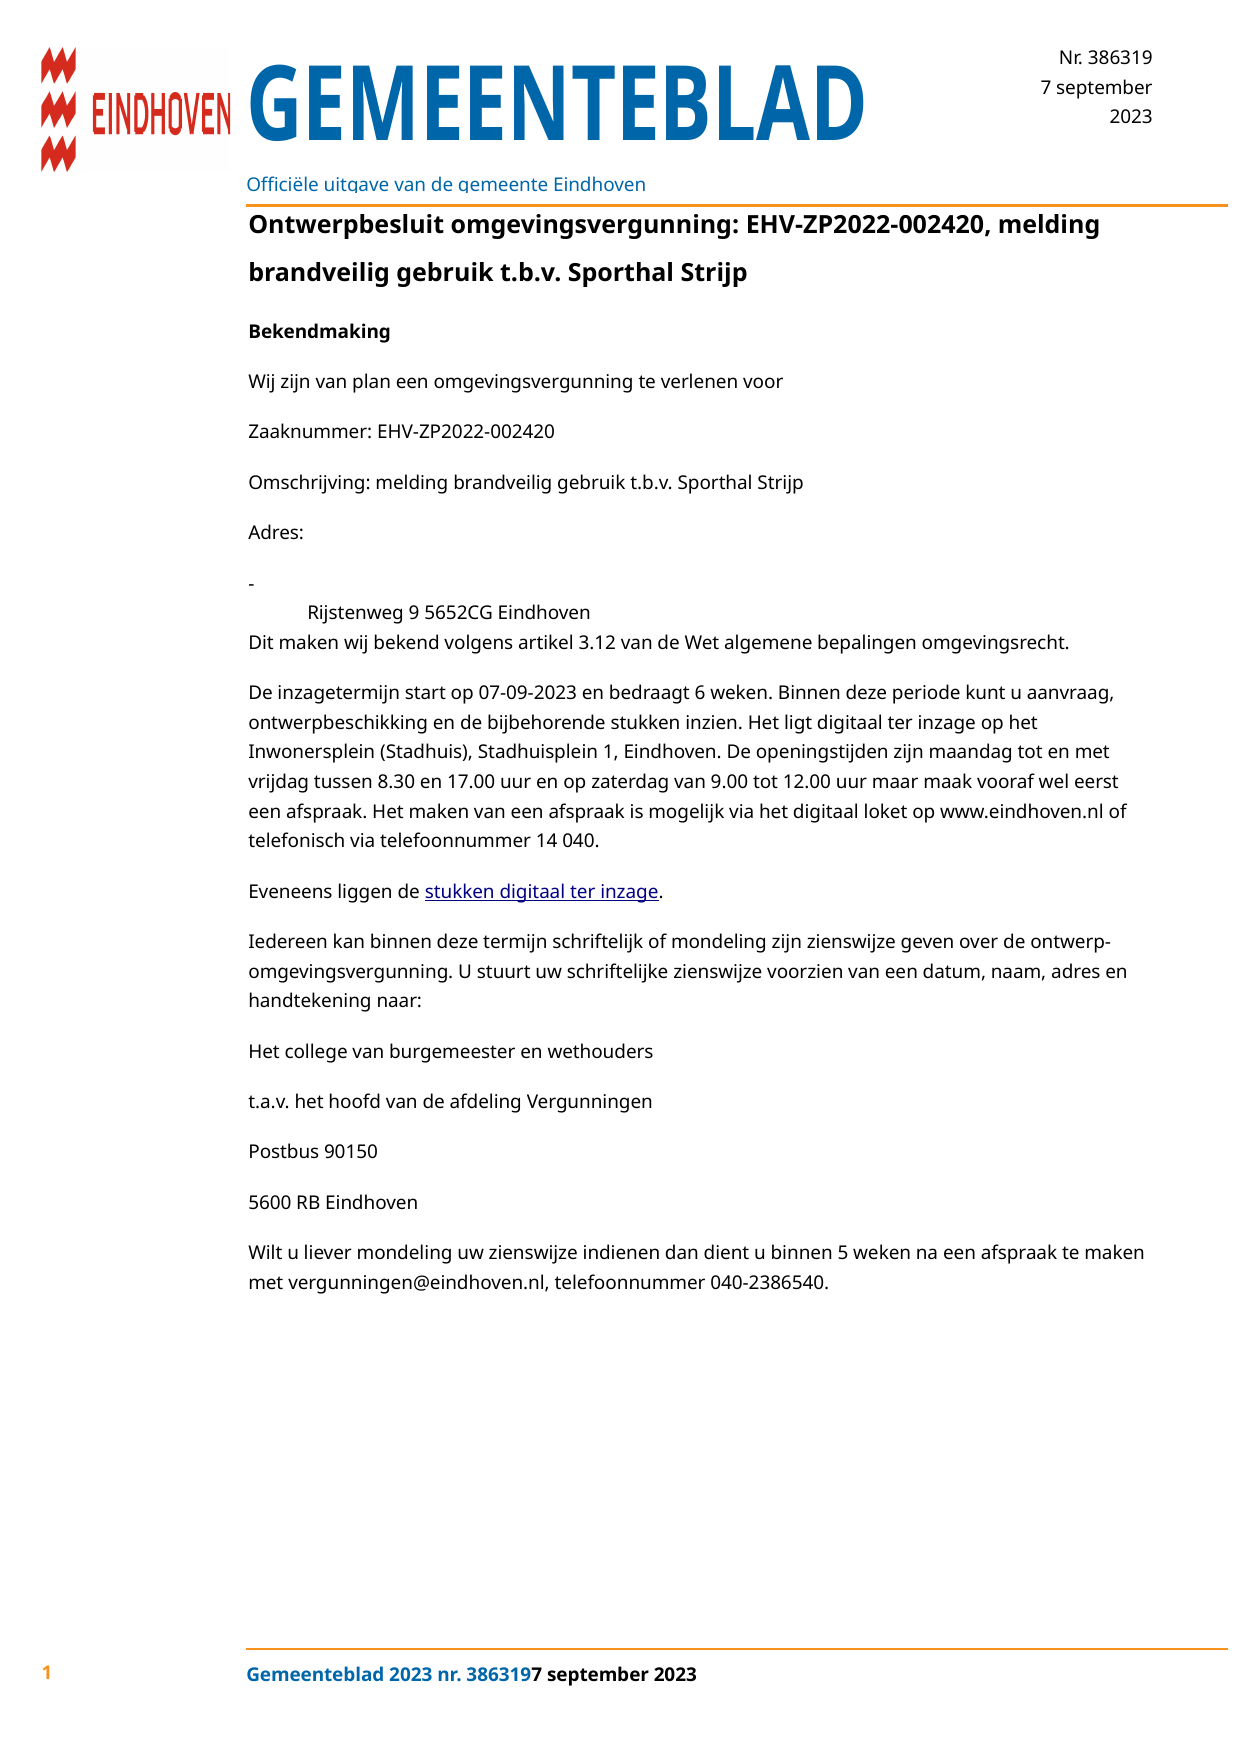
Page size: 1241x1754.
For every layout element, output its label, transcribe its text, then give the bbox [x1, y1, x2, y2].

picture [41, 47, 231, 172]
text Wilt u liever mondeling uw zienswijze indienen dan dient u binnen 5 weken na een afspraak te maken met vergunningen@eindhoven.nl, telefoonnummer 040-2386540. [248, 1239, 1152, 1295]
text Zaaknummer: EHV-ZP2022-002420 [248, 419, 1152, 444]
text Postbus 90150 [248, 1139, 1152, 1164]
list Rijstenweg 9 5652CG Eindhoven [248, 599, 1152, 625]
text Iedereen kan binnen deze termijn schriftelijk of mondeling zijn zienswijze geven over de ontwerp-omgevingsvergunning. U stuurt uw schriftelijke zienswijze voorzien van een datum, naam, adres en handtekening naar: [248, 928, 1152, 1013]
text t.a.v. het hoofd van de afdeling Vergunningen [248, 1088, 1152, 1114]
text Omschrijving: melding brandveilig gebruik t.b.v. Sporthal Strijp [248, 469, 1152, 495]
text De inzagetermijn start op 07-09-2023 en bedraagt 6 weken. Binnen deze periode kunt u aanvraag, ontwerpbeschikking en de bijbehorende stukken inzien. Het ligt digitaal ter inzage op het Inwonersplein (Stadhuis), Stadhuisplein 1, Eindhoven. De openingstijden zijn maandag tot en met vrijdag tussen 8.30 en 17.00 uur en op zaterdag van 9.00 tot 12.00 uur maar maak vooraf wel eerst een afspraak. Het maken van een afspraak is mogelijk via het digitaal loket op www.eindhoven.nl of telefonisch via telefoonnummer 14 040. [248, 679, 1152, 853]
text Ontwerpbesluit omgevingsvergunning: EHV-ZP2022-002420, melding brandveilig gebruik t.b.v. Sporthal Strijp [248, 207, 1152, 288]
text Dit maken wij bekend volgens artikel 3.12 van de Wet algemene bepalingen omgevingsrecht. [248, 629, 1152, 655]
text Adres: [248, 519, 1152, 545]
text Bekendmaking [248, 318, 1152, 344]
text 5600 RB Eindhoven [248, 1189, 1152, 1215]
text Het college van burgemeester en wethouders [248, 1038, 1152, 1064]
text Eveneens liggen de stukken digitaal ter inzage. [248, 878, 1152, 904]
text Wij zijn van plan een omgevingsvergunning te verlenen voor [248, 368, 1152, 394]
